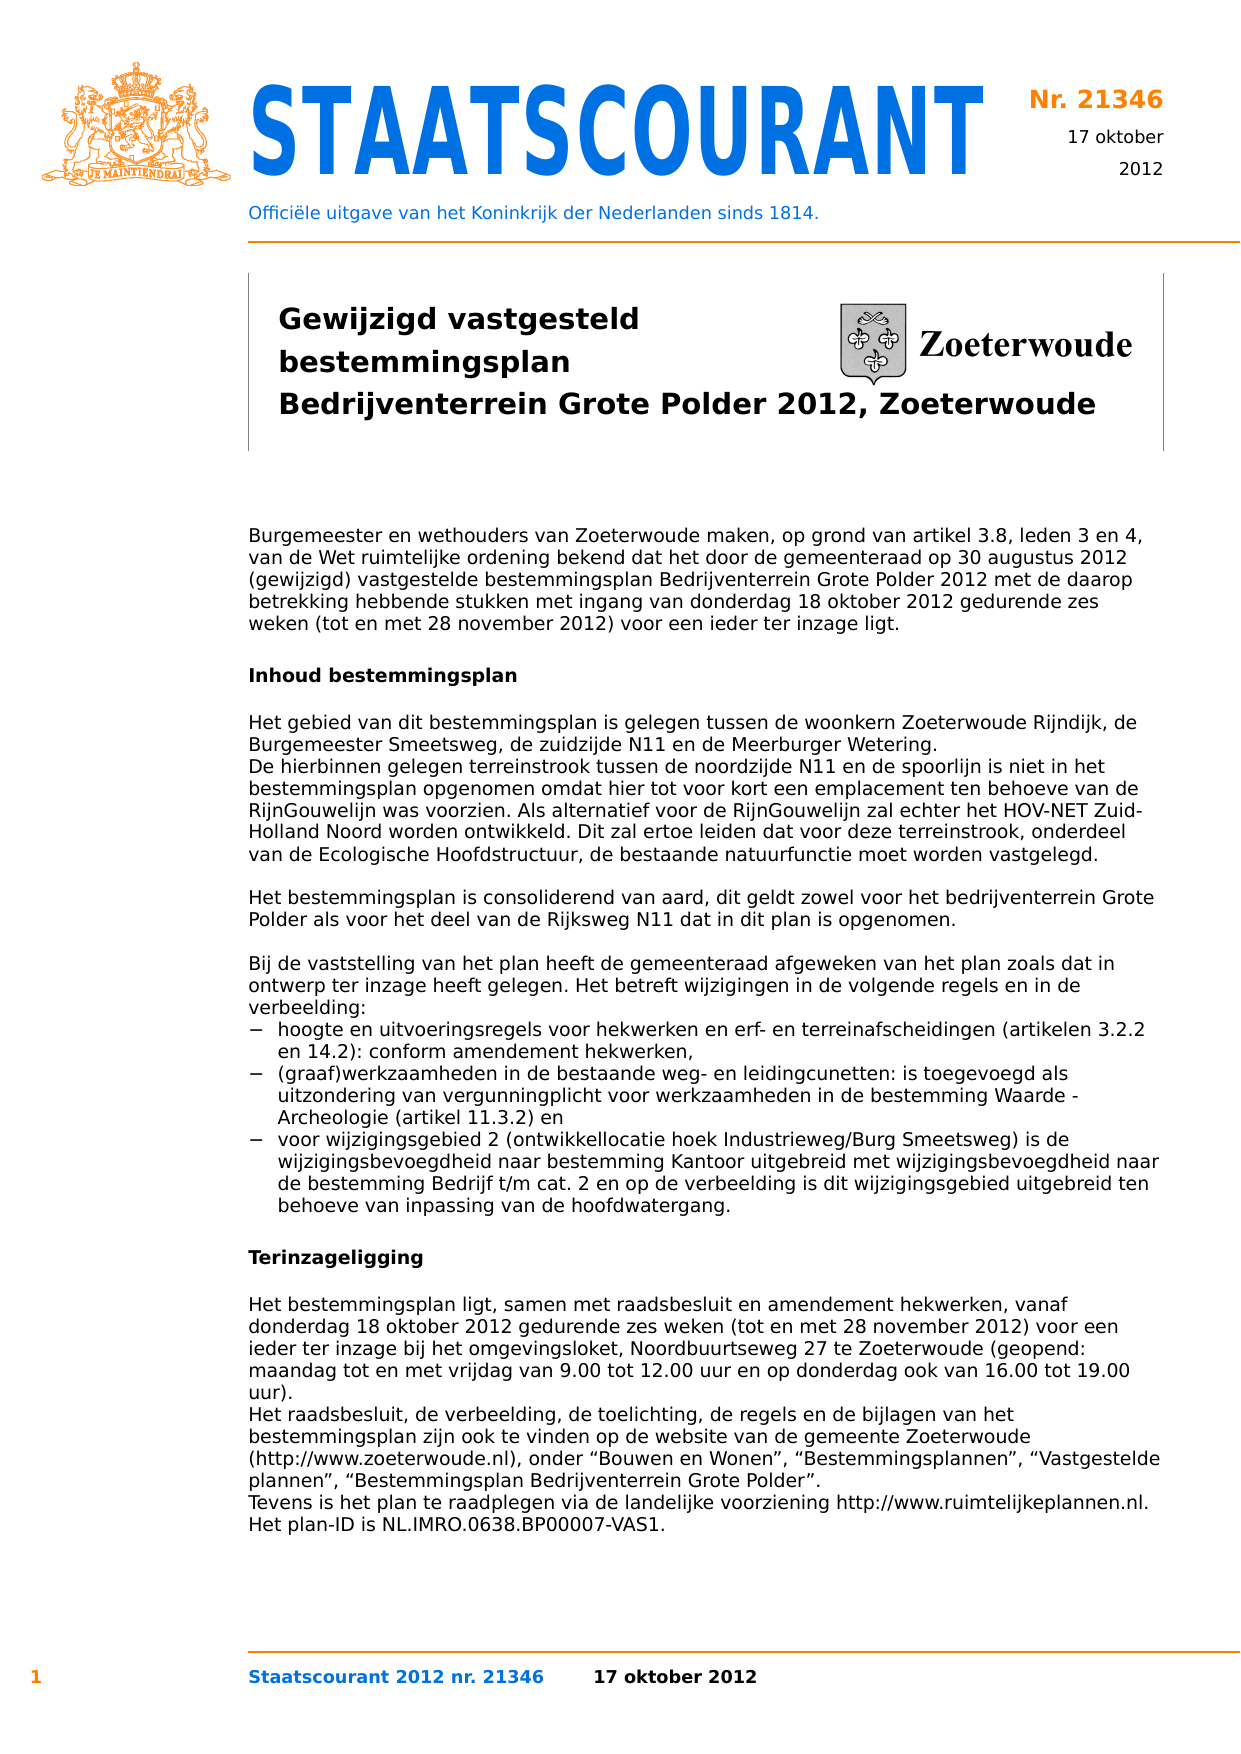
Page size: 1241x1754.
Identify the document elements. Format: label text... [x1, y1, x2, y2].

text Tevens is het plan te raadplegen via de landelijke voorziening http://www.ruimtelijkeplannen.nl. Het plan-ID is NL.IMRO.0638.BP00007-VAS1. [248, 1492, 1163, 1536]
text De hierbinnen gelegen terreinstrook tussen de noordzijde N11 en de spoorlijn is niet in het bestemmingsplan opgenomen omdat hier tot voor kort een emplacement ten behoeve van de RijnGouwelijn was voorzien. Als alternatief voor de RijnGouwelijn zal echter het HOV-NET Zuid-Holland Noord worden ontwikkeld. Dit zal ertoe leiden dat voor deze terreinstrook, onderdeel van de Ecologische Hoofdstructuur, de bestaande natuurfunctie moet worden vastgelegd. [248, 756, 1163, 865]
text Bij de vaststelling van het plan heeft de gemeenteraad afgeweken van het plan zoals dat in ontwerp ter inzage heeft gelegen. Het betreft wijzigingen in de volgende regels en in de verbeelding: [248, 953, 1163, 1019]
subtitle Terinzageligging [248, 1247, 1163, 1269]
table_header [25, 62, 248, 241]
text − voor wijzigingsgebied 2 (ontwikkellocatie hoek Industrieweg/Burg Smeetsweg) is de wijzigingsbevoegdheid naar bestemming Kantoor uitgebreid met wijzigingsbevoegdheid naar de bestemming Bedrijf t/m cat. 2 en op de verbeelding is dit wijzigingsgebied uitgebreid ten behoeve van inpassing van de hoofdwatergang. [248, 1129, 1163, 1217]
text Het raadsbesluit, de verbeelding, de toelichting, de regels en de bijlagen van het bestemmingsplan zijn ook te vinden op de website van de gemeente Zoeterwoude (http://www.zoeterwoude.nl), onder “Bouwen en Wonen”, “Bestemmingsplannen”, “Vastgestelde plannen”, “Bestemmingsplan Bedrijventerrein Grote Polder”. [248, 1404, 1163, 1492]
table_cell Officiële uitgave van het Koninkrijk der Nederlanden sinds 1814. [248, 203, 1240, 241]
text − (graaf)werkzaamheden in de bestaande weg- en leidingcunetten: is toegevoegd als uitzondering van vergunningplicht voor werkzaamheden in de bestemming Waarde - Archeologie (artikel 11.3.2) en [248, 1063, 1163, 1129]
text Het bestemmingsplan is consoliderend van aard, dit geldt zowel voor het bedrijventerrein Grote Polder als voor het deel van de Rijksweg N11 dat in dit plan is opgenomen. [248, 887, 1163, 931]
text − hoogte en uitvoeringsregels voor hekwerken en erf- en terreinafscheidingen (artikelen 3.2.2 en 14.2): conform amendement hekwerken, [248, 1019, 1163, 1063]
table_header Nr. 21346 [998, 62, 1240, 121]
picture [838, 302, 1134, 386]
table_cell 2012 [998, 153, 1240, 203]
text Burgemeester en wethouders van Zoeterwoude maken, op grond van artikel 3.8, leden 3 en 4, van de Wet ruimtelijke ordening bekend dat het door de gemeenteraad op 30 augustus 2012 (gewijzigd) vastgestelde bestemmingsplan Bedrijventerrein Grote Polder 2012 met de daarop betrekking hebbende stukken met ingang van donderdag 18 oktober 2012 gedurende zes weken (tot en met 28 november 2012) voor een ieder ter inzage ligt. [248, 525, 1163, 634]
picture [41, 62, 231, 186]
table_header STAATSCOURANT [248, 62, 998, 203]
subtitle Gewijzigd vastgesteld bestemmingsplan Bedrijventerrein Grote Polder 2012, Zoeterwoude [249, 273, 1163, 451]
text Het bestemmingsplan ligt, samen met raadsbesluit en amendement hekwerken, vanaf donderdag 18 oktober 2012 gedurende zes weken (tot en met 28 november 2012) voor een ieder ter inzage bij het omgevingsloket, Noordbuurtseweg 27 te Zoeterwoude (geopend: maandag tot en met vrijdag van 9.00 tot 12.00 uur en op donderdag ook van 16.00 tot 19.00 uur). [248, 1294, 1163, 1404]
subtitle Inhoud bestemmingsplan [248, 664, 1163, 687]
text Het gebied van dit bestemmingsplan is gelegen tussen de woonkern Zoeterwoude Rijndijk, de Burgemeester Smeetsweg, de zuidzijde N11 en de Meerburger Wetering. [248, 712, 1163, 756]
table_cell 17 oktober [998, 121, 1240, 153]
